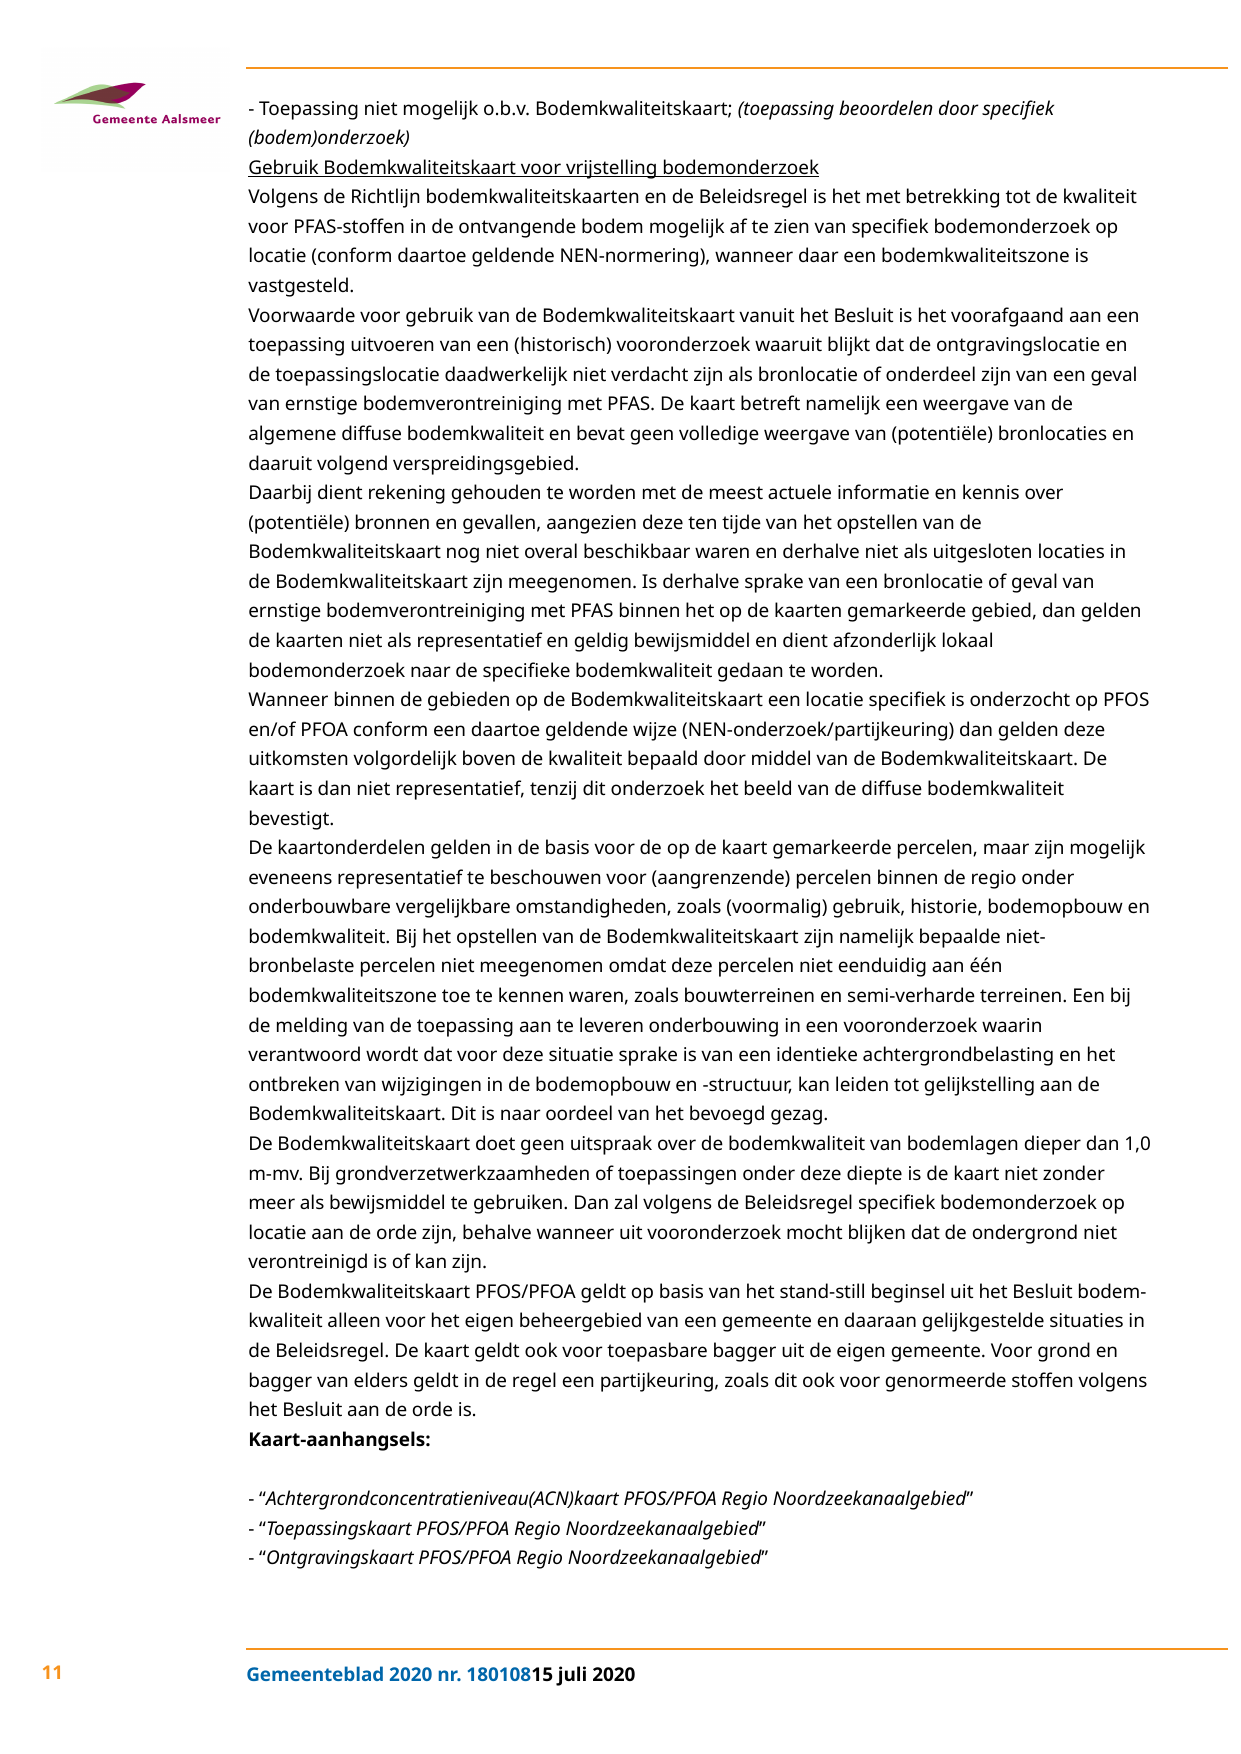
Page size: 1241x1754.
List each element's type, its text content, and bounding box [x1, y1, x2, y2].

picture [41, 47, 231, 172]
text De kaartonderdelen gelden in de basis voor de op de kaart gemarkeerde percelen, maar zijn mogelijk eveneens representatief te beschouwen voor (aangrenzende) percelen binnen de regio onder onderbouwbare vergelijkbare omstandigheden, zoals (voormalig) gebruik, historie, bodemopbouw en bodemkwaliteit. Bij het opstellen van de Bodemkwaliteitskaart zijn namelijk bepaalde niet-bronbelaste percelen niet meegenomen omdat deze percelen niet eenduidig aan één bodemkwaliteitszone toe te kennen waren, zoals bouwterreinen en semi-verharde terreinen. Een bij de melding van de toepassing aan te leveren onderbouwing in een vooronderzoek waarin verantwoord wordt dat voor deze situatie sprake is van een identieke achtergrondbelasting en het ontbreken van wijzigingen in de bodemopbouw en -structuur, kan leiden tot gelijkstelling aan de Bodemkwaliteitskaart. Dit is naar oordeel van het bevoegd gezag. [248, 834, 1152, 1126]
text - “Ontgravingskaart PFOS/PFOA Regio Noordzeekanaalgebied” [248, 1544, 1152, 1570]
text Wanneer binnen de gebieden op de Bodemkwaliteitskaart een locatie specifiek is onderzocht op PFOS en/of PFOA conform een daartoe geldende wijze (NEN-onderzoek/partijkeuring) dan gelden deze uitkomsten volgordelijk boven de kwaliteit bepaald door middel van de Bodemkwaliteitskaart. De kaart is dan niet representatief, tenzij dit onderzoek het beeld van de diffuse bodemkwaliteit bevestigt. [248, 686, 1152, 831]
text Kaart-aanhangsels: [248, 1426, 1152, 1452]
text Daarbij dient rekening gehouden te worden met de meest actuele informatie en kennis over (potentiële) bronnen en gevallen, aangezien deze ten tijde van het opstellen van de Bodemkwaliteitskaart nog niet overal beschikbaar waren en derhalve niet als uitgesloten locaties in de Bodemkwaliteitskaart zijn meegenomen. Is derhalve sprake van een bronlocatie of geval van ernstige bodemverontreiniging met PFAS binnen het op de kaarten gemarkeerde gebied, dan gelden de kaarten niet als representatief en geldig bewijsmiddel en dient afzonderlijk lokaal bodemonderzoek naar de specifieke bodemkwaliteit gedaan te worden. [248, 479, 1152, 683]
text Gebruik Bodemkwaliteitskaart voor vrijstelling bodemonderzoek [248, 154, 1152, 180]
text Voorwaarde voor gebruik van de Bodemkwaliteitskaart vanuit het Besluit is het voorafgaand aan een toepassing uitvoeren van een (historisch) vooronderzoek waaruit blijkt dat de ontgravingslocatie en de toepassingslocatie daadwerkelijk niet verdacht zijn als bronlocatie of onderdeel zijn van een geval van ernstige bodemverontreiniging met PFAS. De kaart betreft namelijk een weergave van de algemene diffuse bodemkwaliteit en bevat geen volledige weergave van (potentiële) bronlocaties en daaruit volgend verspreidingsgebied. [248, 302, 1152, 476]
text - “Achtergrondconcentratieniveau(ACN)kaart PFOS/PFOA Regio Noordzeekanaalgebied” [248, 1485, 1152, 1511]
text - Toepassing niet mogelijk o.b.v. Bodemkwaliteitskaart; (toepassing beoordelen door specifiek (bodem)onderzoek) [248, 95, 1152, 150]
text Volgens de Richtlijn bodemkwaliteitskaarten en de Beleidsregel is het met betrekking tot de kwaliteit voor PFAS-stoffen in de ontvangende bodem mogelijk af te zien van specifiek bodemonderzoek op locatie (conform daartoe geldende NEN-normering), wanneer daar een bodemkwaliteitszone is vastgesteld. [248, 183, 1152, 298]
text De Bodemkwaliteitskaart doet geen uitspraak over de bodemkwaliteit van bodemlagen dieper dan 1,0 m-mv. Bij grondverzetwerkzaamheden of toepassingen onder deze diepte is de kaart niet zonder meer als bewijsmiddel te gebruiken. Dan zal volgens de Beleidsregel specifiek bodemonderzoek op locatie aan de orde zijn, behalve wanneer uit vooronderzoek mocht blijken dat de ondergrond niet verontreinigd is of kan zijn. [248, 1130, 1152, 1274]
text - “Toepassingskaart PFOS/PFOA Regio Noordzeekanaalgebied” [248, 1515, 1152, 1541]
text De Bodemkwaliteitskaart PFOS/PFOA geldt op basis van het stand-still beginsel uit het Besluit bodem-kwaliteit alleen voor het eigen beheergebied van een gemeente en daaraan gelijkgestelde situaties in de Beleidsregel. De kaart geldt ook voor toepasbare bagger uit de eigen gemeente. Voor grond en bagger van elders geldt in de regel een partijkeuring, zoals dit ook voor genormeerde stoffen volgens het Besluit aan de orde is. [248, 1278, 1152, 1422]
